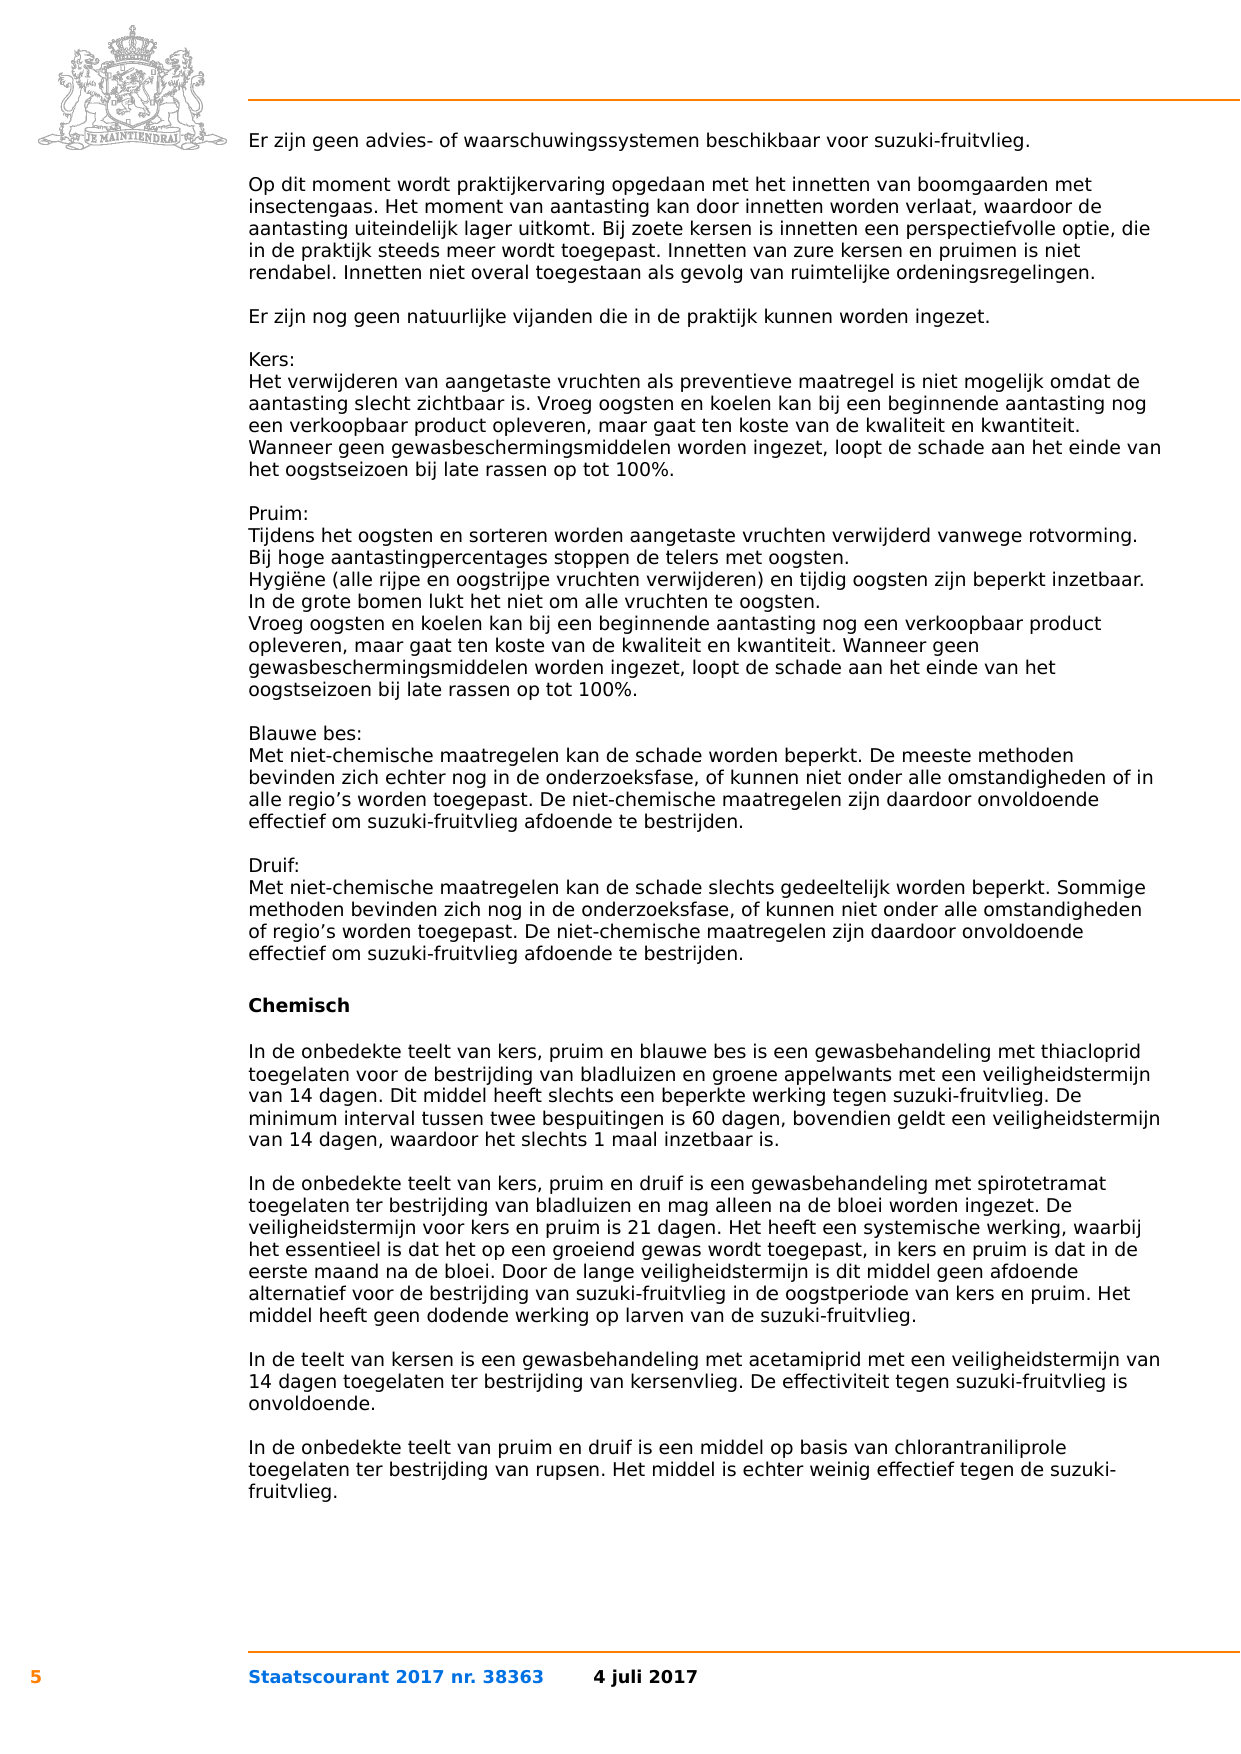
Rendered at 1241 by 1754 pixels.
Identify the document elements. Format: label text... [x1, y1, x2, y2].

picture [38, 25, 227, 150]
text Hygiëne (alle rijpe en oogstrijpe vruchten verwijderen) en tijdig oogsten zijn beperkt inzetbaar. In de grote bomen lukt het niet om alle vruchten te oogsten. [248, 569, 1163, 613]
text Er zijn nog geen natuurlijke vijanden die in de praktijk kunnen worden ingezet. [248, 306, 1163, 327]
text In de teelt van kersen is een gewasbehandeling met acetamiprid met een veiligheidstermijn van 14 dagen toegelaten ter bestrijding van kersenvlieg. De effectiviteit tegen suzuki-fruitvlieg is onvoldoende. [248, 1349, 1163, 1415]
text Vroeg oogsten en koelen kan bij een beginnende aantasting nog een verkoopbaar product opleveren, maar gaat ten koste van de kwaliteit en kwantiteit. Wanneer geen gewasbeschermingsmiddelen worden ingezet, loopt de schade aan het einde van het oogstseizoen bij late rassen op tot 100%. [248, 613, 1163, 701]
text In de onbedekte teelt van pruim en druif is een middel op basis van chlorantraniliprole toegelaten ter bestrijding van rupsen. Het middel is echter weinig effectief tegen de suzuki-fruitvlieg. [248, 1437, 1163, 1503]
text Pruim: [248, 503, 1163, 525]
text Kers: [248, 349, 1163, 371]
text Met niet-chemische maatregelen kan de schade slechts gedeeltelijk worden beperkt. Sommige methoden bevinden zich nog in de onderzoeksfase, of kunnen niet onder alle omstandigheden of regio’s worden toegepast. De niet-chemische maatregelen zijn daardoor onvoldoende effectief om suzuki-fruitvlieg afdoende te bestrijden. [248, 877, 1163, 964]
text Tijdens het oogsten en sorteren worden aangetaste vruchten verwijderd vanwege rotvorming. Bij hoge aantastingpercentages stoppen de telers met oogsten. [248, 525, 1163, 569]
subtitle Chemisch [248, 994, 1163, 1016]
text Op dit moment wordt praktijkervaring opgedaan met het innetten van boomgaarden met insectengaas. Het moment van aantasting kan door innetten worden verlaat, waardoor de aantasting uiteindelijk lager uitkomt. Bij zoete kersen is innetten een perspectiefvolle optie, die in de praktijk steeds meer wordt toegepast. Innetten van zure kersen en pruimen is niet rendabel. Innetten niet overal toegestaan als gevolg van ruimtelijke ordeningsregelingen. [248, 174, 1163, 284]
text Er zijn geen advies- of waarschuwingssystemen beschikbaar voor suzuki-fruitvlieg. [248, 130, 1163, 152]
text Druif: [248, 854, 1163, 877]
text In de onbedekte teelt van kers, pruim en druif is een gewasbehandeling met spirotetramat toegelaten ter bestrijding van bladluizen en mag alleen na de bloei worden ingezet. De veiligheidstermijn voor kers en pruim is 21 dagen. Het heeft een systemische werking, waarbij het essentieel is dat het op een groeiend gewas wordt toegepast, in kers en pruim is dat in de eerste maand na de bloei. Door de lange veiligheidstermijn is dit middel geen afdoende alternatief voor de bestrijding van suzuki-fruitvlieg in de oogstperiode van kers en pruim. Het middel heeft geen dodende werking op larven van de suzuki-fruitvlieg. [248, 1173, 1163, 1327]
text Het verwijderen van aangetaste vruchten als preventieve maatregel is niet mogelijk omdat de aantasting slecht zichtbaar is. Vroeg oogsten en koelen kan bij een beginnende aantasting nog een verkoopbaar product opleveren, maar gaat ten koste van de kwaliteit en kwantiteit. Wanneer geen gewasbeschermingsmiddelen worden ingezet, loopt de schade aan het einde van het oogstseizoen bij late rassen op tot 100%. [248, 371, 1163, 481]
text Blauwe bes: [248, 723, 1163, 745]
text In de onbedekte teelt van kers, pruim en blauwe bes is een gewasbehandeling met thiacloprid toegelaten voor de bestrijding van bladluizen en groene appelwants met een veiligheidstermijn van 14 dagen. Dit middel heeft slechts een beperkte werking tegen suzuki-fruitvlieg. De minimum interval tussen twee bespuitingen is 60 dagen, bovendien geldt een veiligheidstermijn van 14 dagen, waardoor het slechts 1 maal inzetbaar is. [248, 1041, 1163, 1151]
text Met niet-chemische maatregelen kan de schade worden beperkt. De meeste methoden bevinden zich echter nog in de onderzoeksfase, of kunnen niet onder alle omstandigheden of in alle regio’s worden toegepast. De niet-chemische maatregelen zijn daardoor onvoldoende effectief om suzuki-fruitvlieg afdoende te bestrijden. [248, 745, 1163, 833]
